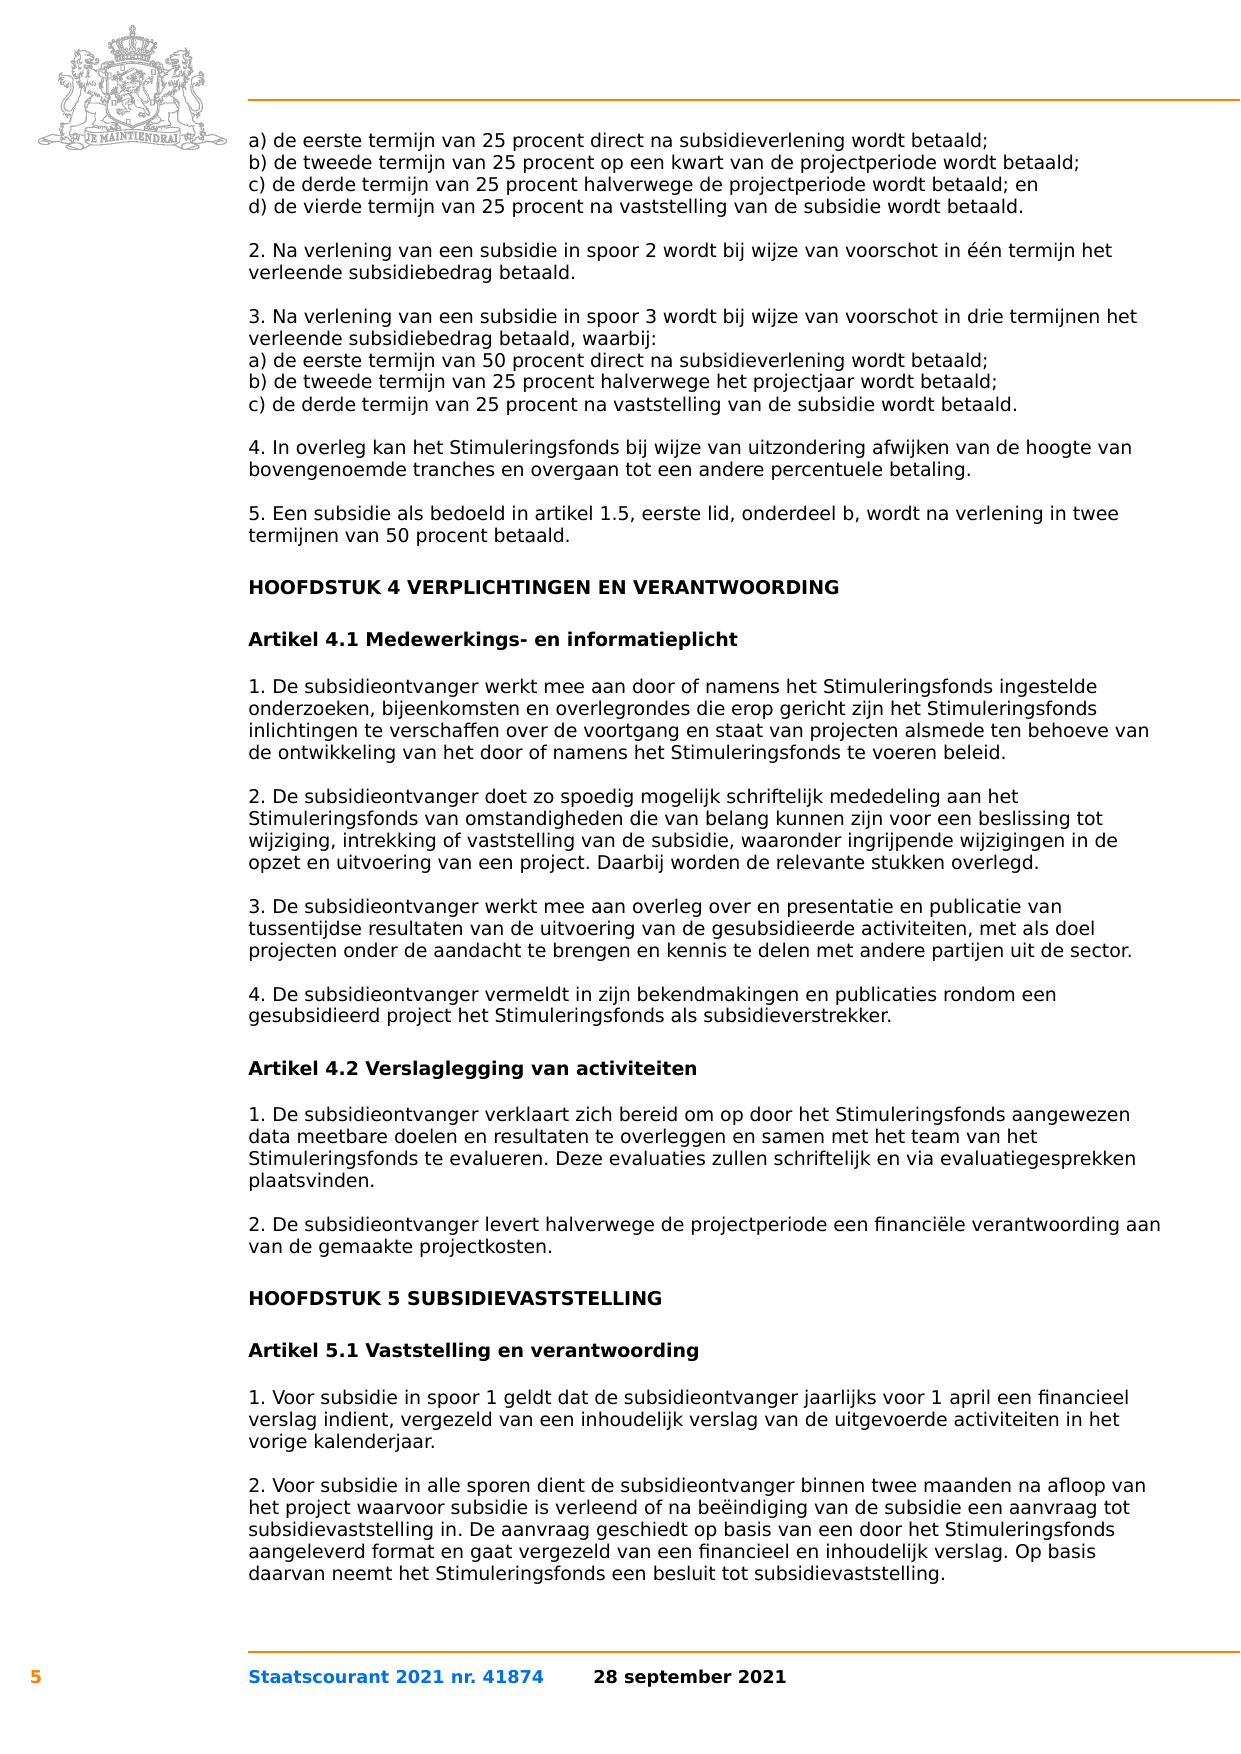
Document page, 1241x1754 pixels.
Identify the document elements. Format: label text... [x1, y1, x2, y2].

subtitle Artikel 5.1 Vaststelling en verantwoording [248, 1340, 1163, 1362]
text 2. Voor subsidie in alle sporen dient de subsidieontvanger binnen twee maanden na afloop van het project waarvoor subsidie is verleend of na beëindiging van de subsidie een aanvraag tot subsidievaststelling in. De aanvraag geschiedt op basis van een door het Stimuleringsfonds aangeleverd format en gaat vergezeld van een financieel en inhoudelijk verslag. Op basis daarvan neemt het Stimuleringsfonds een besluit tot subsidievaststelling. [248, 1475, 1163, 1585]
text 2. De subsidieontvanger doet zo spoedig mogelijk schriftelijk mededeling aan het Stimuleringsfonds van omstandigheden die van belang kunnen zijn voor een beslissing tot wijziging, intrekking of vaststelling van de subsidie, waaronder ingrijpende wijzigingen in de opzet en uitvoering van een project. Daarbij worden de relevante stukken overlegd. [248, 786, 1163, 874]
text c) de derde termijn van 25 procent halverwege de projectperiode wordt betaald; en [248, 174, 1163, 196]
text 4. De subsidieontvanger vermeldt in zijn bekendmakingen en publicaties rondom een gesubsidieerd project het Stimuleringsfonds als subsidieverstrekker. [248, 983, 1163, 1027]
text 2. Na verlening van een subsidie in spoor 2 wordt bij wijze van voorschot in één termijn het verleende subsidiebedrag betaald. [248, 240, 1163, 284]
text 1. De subsidieontvanger werkt mee aan door of namens het Stimuleringsfonds ingestelde onderzoeken, bijeenkomsten en overlegrondes die erop gericht zijn het Stimuleringsfonds inlichtingen te verschaffen over de voortgang en staat van projecten alsmede ten behoeve van de ontwikkeling van het door of namens het Stimuleringsfonds te voeren beleid. [248, 676, 1163, 764]
text 4. In overleg kan het Stimuleringsfonds bij wijze van uitzondering afwijken van de hoogte van bovengenoemde tranches en overgaan tot een andere percentuele betaling. [248, 437, 1163, 481]
text 3. De subsidieontvanger werkt mee aan overleg over en presentatie en publicatie van tussentijdse resultaten van de uitvoering van de gesubsidieerde activiteiten, met als doel projecten onder de aandacht te brengen en kennis te delen met andere partijen uit de sector. [248, 896, 1163, 962]
subtitle HOOFDSTUK 4 VERPLICHTINGEN EN VERANTWOORDING [248, 577, 1163, 599]
text b) de tweede termijn van 25 procent halverwege het projectjaar wordt betaald; [248, 371, 1163, 393]
text c) de derde termijn van 25 procent na vaststelling van de subsidie wordt betaald. [248, 393, 1163, 415]
subtitle HOOFDSTUK 5 SUBSIDIEVASTSTELLING [248, 1288, 1163, 1310]
subtitle Artikel 4.2 Verslaglegging van activiteiten [248, 1057, 1163, 1079]
text d) de vierde termijn van 25 procent na vaststelling van de subsidie wordt betaald. [248, 196, 1163, 218]
text 2. De subsidieontvanger levert halverwege de projectperiode een financiële verantwoording aan van de gemaakte projectkosten. [248, 1214, 1163, 1258]
subtitle Artikel 4.1 Medewerkings- en informatieplicht [248, 629, 1163, 651]
text b) de tweede termijn van 25 procent op een kwart van de projectperiode wordt betaald; [248, 152, 1163, 174]
text 1. Voor subsidie in spoor 1 geldt dat de subsidieontvanger jaarlijks voor 1 april een financieel verslag indient, vergezeld van een inhoudelijk verslag van de uitgevoerde activiteiten in het vorige kalenderjaar. [248, 1387, 1163, 1453]
text a) de eerste termijn van 25 procent direct na subsidieverlening wordt betaald; [248, 130, 1163, 152]
picture [38, 25, 227, 150]
text 5. Een subsidie als bedoeld in artikel 1.5, eerste lid, onderdeel b, wordt na verlening in twee termijnen van 50 procent betaald. [248, 503, 1163, 547]
text 1. De subsidieontvanger verklaart zich bereid om op door het Stimuleringsfonds aangewezen data meetbare doelen en resultaten te overleggen en samen met het team van het Stimuleringsfonds te evalueren. Deze evaluaties zullen schriftelijk en via evaluatiegesprekken plaatsvinden. [248, 1104, 1163, 1192]
text a) de eerste termijn van 50 procent direct na subsidieverlening wordt betaald; [248, 349, 1163, 371]
text 3. Na verlening van een subsidie in spoor 3 wordt bij wijze van voorschot in drie termijnen het verleende subsidiebedrag betaald, waarbij: [248, 306, 1163, 349]
